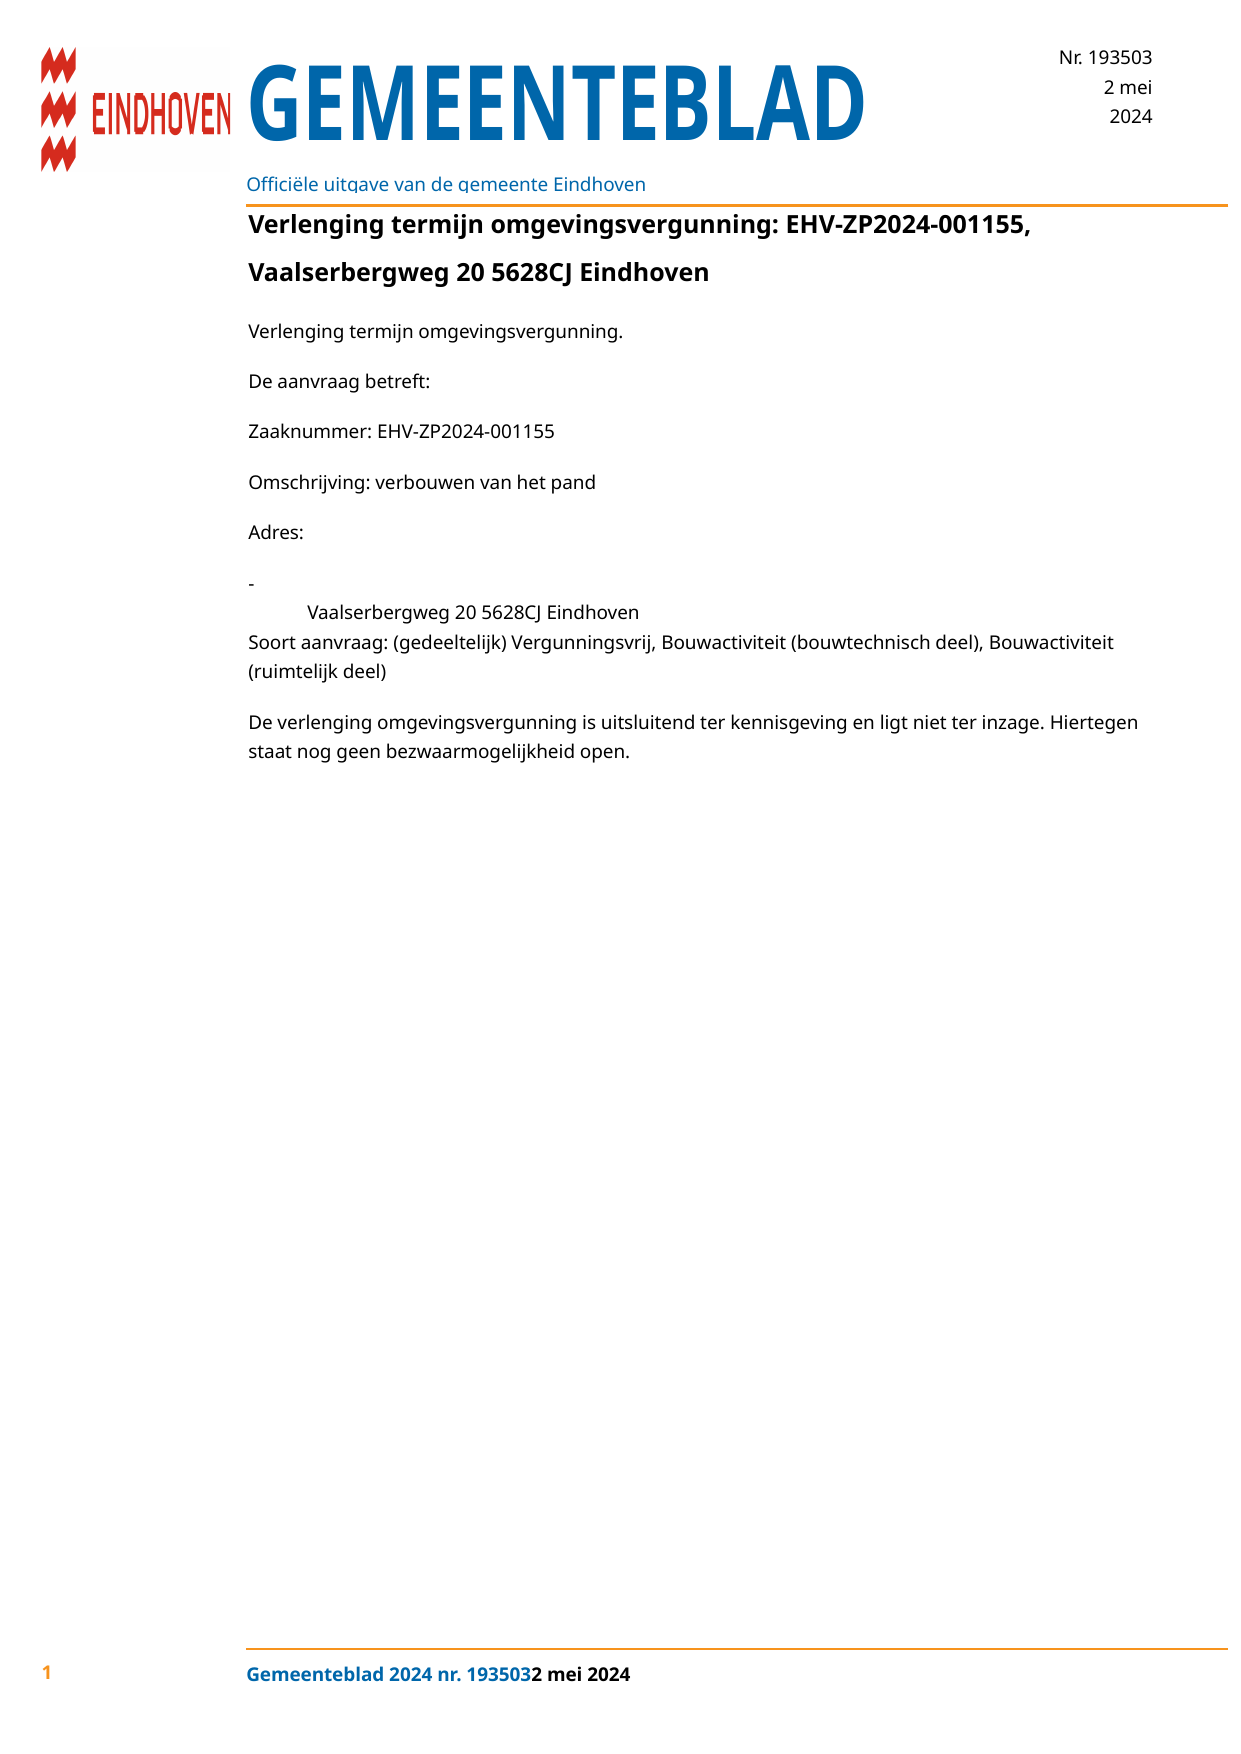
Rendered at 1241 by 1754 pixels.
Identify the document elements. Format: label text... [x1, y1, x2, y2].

text Adres: [248, 519, 1152, 545]
text Zaaknummer: EHV-ZP2024-001155 [248, 419, 1152, 444]
text De aanvraag betreft: [248, 368, 1152, 394]
picture [41, 47, 231, 172]
text Verlenging termijn omgevingsvergunning: EHV-ZP2024-001155, Vaalserbergweg 20 5628CJ Eindhoven [248, 207, 1152, 288]
text Verlenging termijn omgevingsvergunning. [248, 318, 1152, 344]
text Soort aanvraag: (gedeeltelijk) Vergunningsvrij, Bouwactiviteit (bouwtechnisch deel), Bouwactiviteit (ruimtelijk deel) [248, 629, 1152, 684]
text De verlenging omgevingsvergunning is uitsluitend ter kennisgeving en ligt niet ter inzage. Hiertegen staat nog geen bezwaarmogelijkheid open. [248, 709, 1152, 764]
text Omschrijving: verbouwen van het pand [248, 469, 1152, 495]
list Vaalserbergweg 20 5628CJ Eindhoven [248, 599, 1152, 625]
